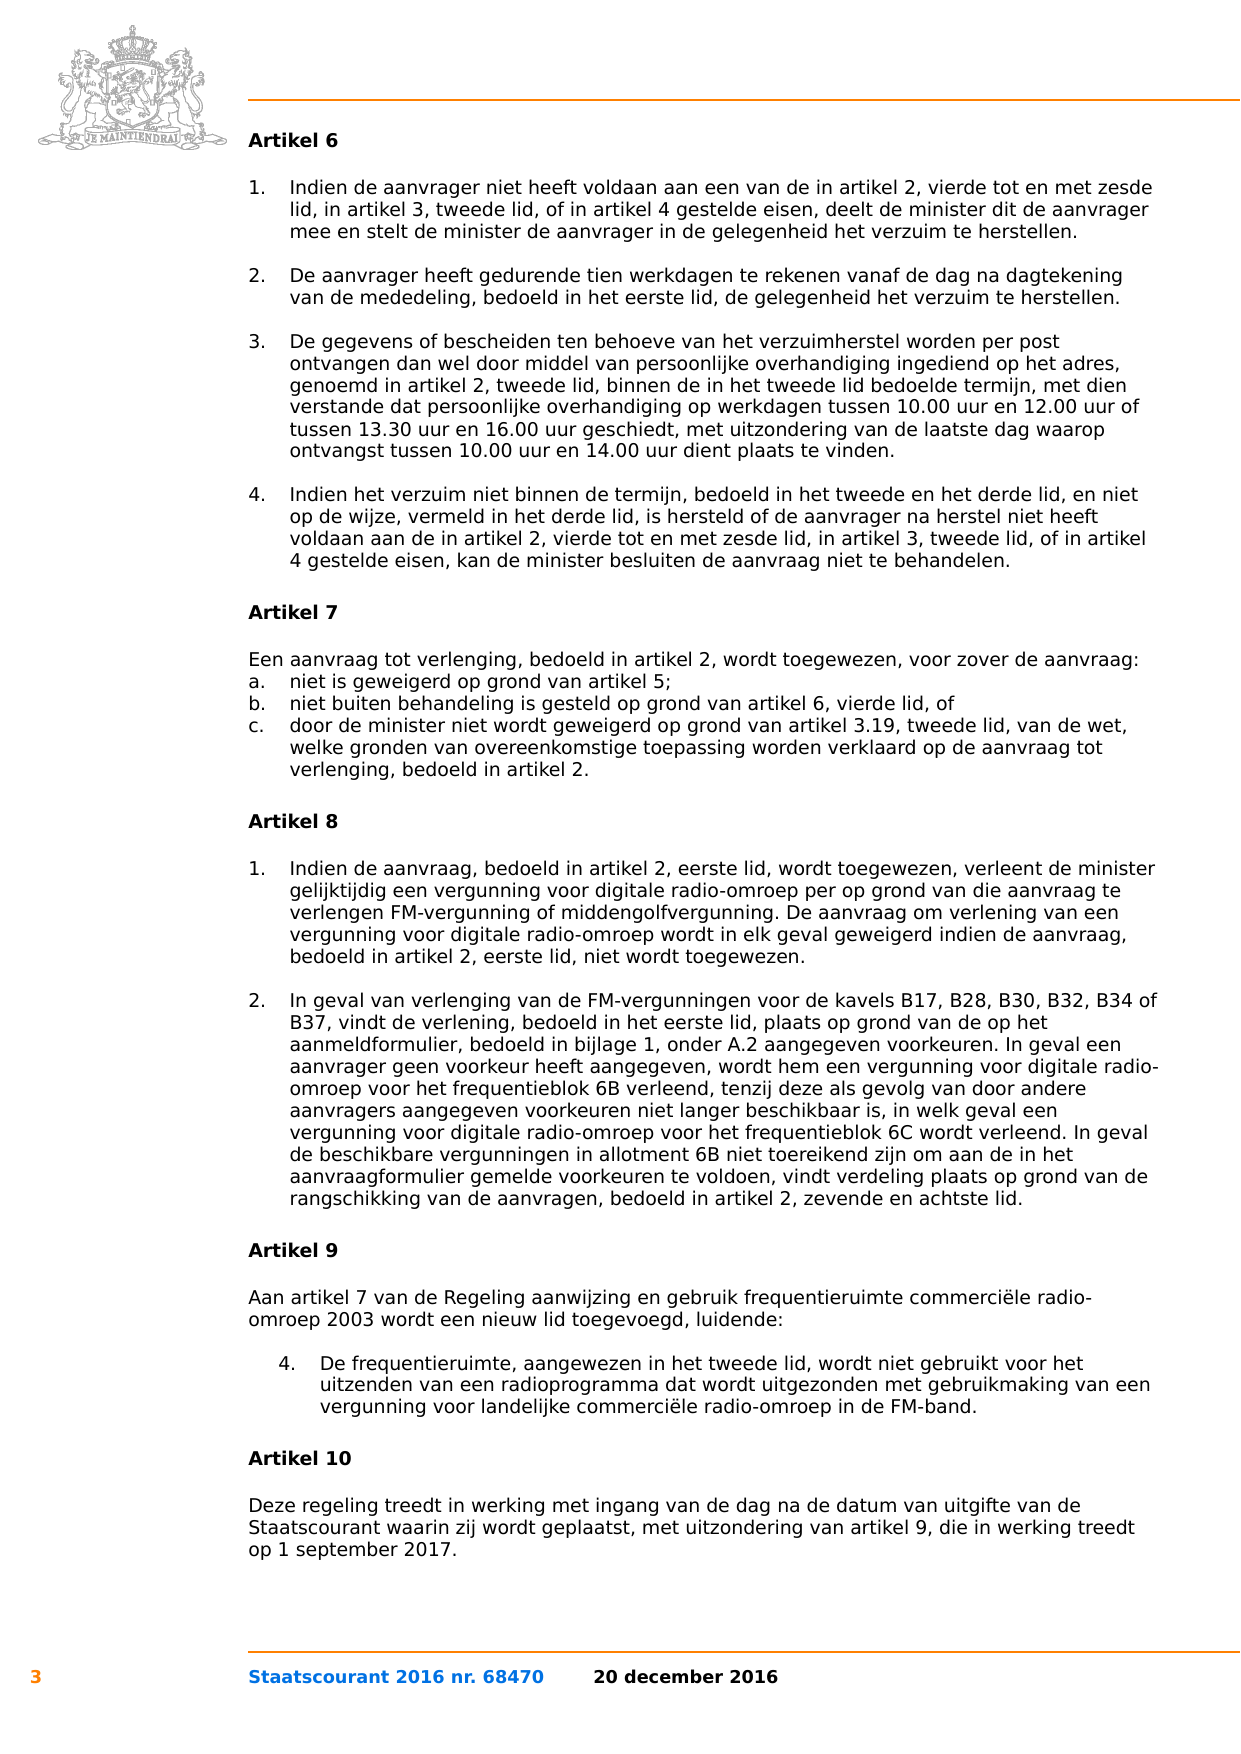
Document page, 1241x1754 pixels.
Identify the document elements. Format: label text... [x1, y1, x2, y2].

picture [38, 25, 227, 150]
text b. niet buiten behandeling is gesteld op grond van artikel 6, vierde lid, of [248, 693, 1163, 715]
text c. door de minister niet wordt geweigerd op grond van artikel 3.19, tweede lid, van de wet, welke gronden van overeenkomstige toepassing worden verklaard op de aanvraag tot verlenging, bedoeld in artikel 2. [248, 715, 1163, 781]
text 2. In geval van verlenging van de FM-vergunningen voor de kavels B17, B28, B30, B32, B34 of B37, vindt de verlening, bedoeld in het eerste lid, plaats op grond van de op het aanmeldformulier, bedoeld in bijlage 1, onder A.2 aangegeven voorkeuren. In geval een aanvrager geen voorkeur heeft aangegeven, wordt hem een vergunning voor digitale radio-omroep voor het frequentieblok 6B verleend, tenzij deze als gevolg van door andere aanvragers aangegeven voorkeuren niet langer beschikbaar is, in welk geval een vergunning voor digitale radio-omroep voor het frequentieblok 6C wordt verleend. In geval de beschikbare vergunningen in allotment 6B niet toereikend zijn om aan de in het aanvraagformulier gemelde voorkeuren te voldoen, vindt verdeling plaats op grond van de rangschikking van de aanvragen, bedoeld in artikel 2, zevende en achtste lid. [248, 990, 1163, 1209]
text 1. Indien de aanvraag, bedoeld in artikel 2, eerste lid, wordt toegewezen, verleent de minister gelijktijdig een vergunning voor digitale radio-omroep per op grond van die aanvraag te verlengen FM-vergunning of middengolfvergunning. De aanvraag om verlening van een vergunning voor digitale radio-omroep wordt in elk geval geweigerd indien de aanvraag, bedoeld in artikel 2, eerste lid, niet wordt toegewezen. [248, 858, 1163, 968]
subtitle Artikel 6 [248, 130, 1163, 152]
text 2. De aanvrager heeft gedurende tien werkdagen te rekenen vanaf de dag na dagtekening van de mededeling, bedoeld in het eerste lid, de gelegenheid het verzuim te herstellen. [248, 265, 1163, 309]
text 3. De gegevens of bescheiden ten behoeve van het verzuimherstel worden per post ontvangen dan wel door middel van persoonlijke overhandiging ingediend op het adres, genoemd in artikel 2, tweede lid, binnen de in het tweede lid bedoelde termijn, met dien verstande dat persoonlijke overhandiging op werkdagen tussen 10.00 uur en 12.00 uur of tussen 13.30 uur en 16.00 uur geschiedt, met uitzondering van de laatste dag waarop ontvangst tussen 10.00 uur en 14.00 uur dient plaats te vinden. [248, 331, 1163, 462]
subtitle Artikel 10 [248, 1448, 1163, 1470]
subtitle Artikel 9 [248, 1239, 1163, 1262]
text 4. De frequentieruimte, aangewezen in het tweede lid, wordt niet gebruikt voor het uitzenden van een radioprogramma dat wordt uitgezonden met gebruikmaking van een vergunning voor landelijke commerciële radio-omroep in de FM-band. [278, 1352, 1163, 1418]
subtitle Artikel 7 [248, 602, 1163, 624]
text 4. Indien het verzuim niet binnen de termijn, bedoeld in het tweede en het derde lid, en niet op de wijze, vermeld in het derde lid, is hersteld of de aanvrager na herstel niet heeft voldaan aan de in artikel 2, vierde tot en met zesde lid, in artikel 3, tweede lid, of in artikel 4 gestelde eisen, kan de minister besluiten de aanvraag niet te behandelen. [248, 484, 1163, 572]
text Een aanvraag tot verlenging, bedoeld in artikel 2, wordt toegewezen, voor zover de aanvraag: [248, 649, 1163, 671]
text Deze regeling treedt in werking met ingang van de dag na de datum van uitgifte van de Staatscourant waarin zij wordt geplaatst, met uitzondering van artikel 9, die in werking treedt op 1 september 2017. [248, 1495, 1163, 1561]
subtitle Artikel 8 [248, 811, 1163, 833]
text 1. Indien de aanvrager niet heeft voldaan aan een van de in artikel 2, vierde tot en met zesde lid, in artikel 3, tweede lid, of in artikel 4 gestelde eisen, deelt de minister dit de aanvrager mee en stelt de minister de aanvrager in de gelegenheid het verzuim te herstellen. [248, 177, 1163, 243]
text Aan artikel 7 van de Regeling aanwijzing en gebruik frequentieruimte commerciële radio-omroep 2003 wordt een nieuw lid toegevoegd, luidende: [248, 1287, 1163, 1331]
text a. niet is geweigerd op grond van artikel 5; [248, 671, 1163, 693]
